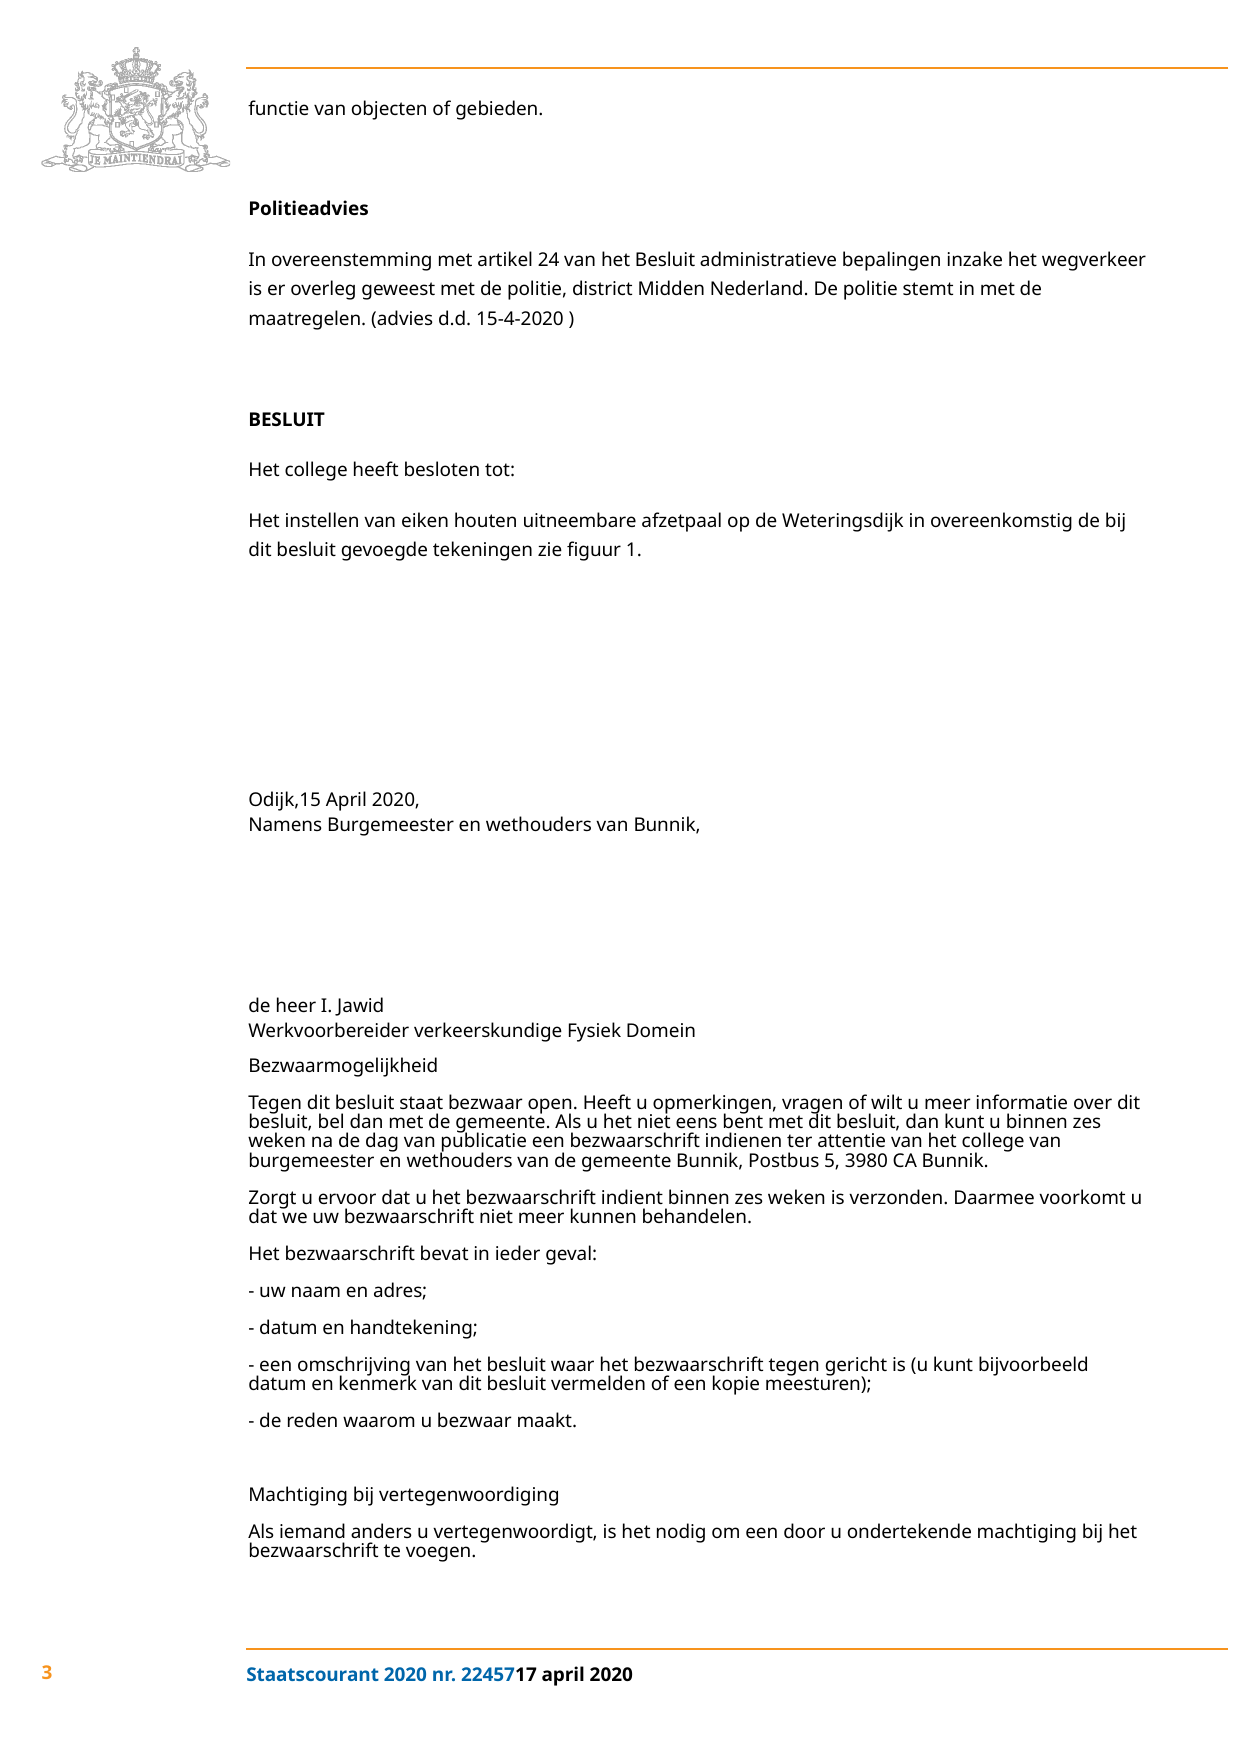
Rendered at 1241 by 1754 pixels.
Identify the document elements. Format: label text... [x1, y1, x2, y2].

text - een omschrijving van het besluit waar het bezwaarschrift tegen gericht is (u kunt bijvoorbeeld datum en kenmerk van dit besluit vermelden of een kopie meesturen); [248, 1356, 1152, 1394]
text Zorgt u ervoor dat u het bezwaarschrift indient binnen zes weken is verzonden. Daarmee voorkomt u dat we uw bezwaarschrift niet meer kunnen behandelen. [248, 1189, 1152, 1227]
text BESLUIT [248, 406, 1152, 432]
text Het instellen van eiken houten uitneembare afzetpaal op de Weteringsdijk in overeenkomstig de bij dit besluit gevoegde tekeningen zie figuur 1. [248, 507, 1152, 562]
text Machtiging bij vertegenwoordiging [248, 1486, 1152, 1505]
text - uw naam en adres; [248, 1282, 1152, 1301]
text Namens Burgemeester en wethouders van Bunnik, [248, 812, 1152, 837]
text - datum en handtekening; [248, 1319, 1152, 1338]
text Tegen dit besluit staat bezwaar open. Heeft u opmerkingen, vragen of wilt u meer informatie over dit besluit, bel dan met de gemeente. Als u het niet eens bent met dit besluit, dan kunt u binnen zes weken na de dag van publicatie een bezwaarschrift indienen ter attentie van het college van burgemeester en wethouders van de gemeente Bunnik, Postbus 5, 3980 CA Bunnik. [248, 1094, 1152, 1171]
text Bezwaarmogelijkheid [248, 1057, 1152, 1076]
text In overeenstemming met artikel 24 van het Besluit administratieve bepalingen inzake het wegverkeer is er overleg geweest met de politie, district Midden Nederland. De politie stemt in met de maatregelen. (advies d.d. 15-4-2020 ) [248, 246, 1152, 331]
text Politieadvies [248, 196, 1152, 221]
text Werkvoorbereider verkeerskundige Fysiek Domein [248, 1017, 1152, 1043]
picture [41, 47, 231, 172]
text Als iemand anders u vertegenwoordigt, is het nodig om een door u ondertekende machtiging bij het bezwaarschrift te voegen. [248, 1523, 1152, 1562]
text - de reden waarom u bezwaar maakt. [248, 1412, 1152, 1431]
text Het college heeft besloten tot: [248, 456, 1152, 482]
text Het bezwaarschrift bevat in ieder geval: [248, 1245, 1152, 1264]
text de heer I. Jawid [248, 992, 1152, 1017]
text Odijk,15 April 2020, [248, 786, 1152, 812]
text functie van objecten of gebieden. [248, 95, 1152, 121]
